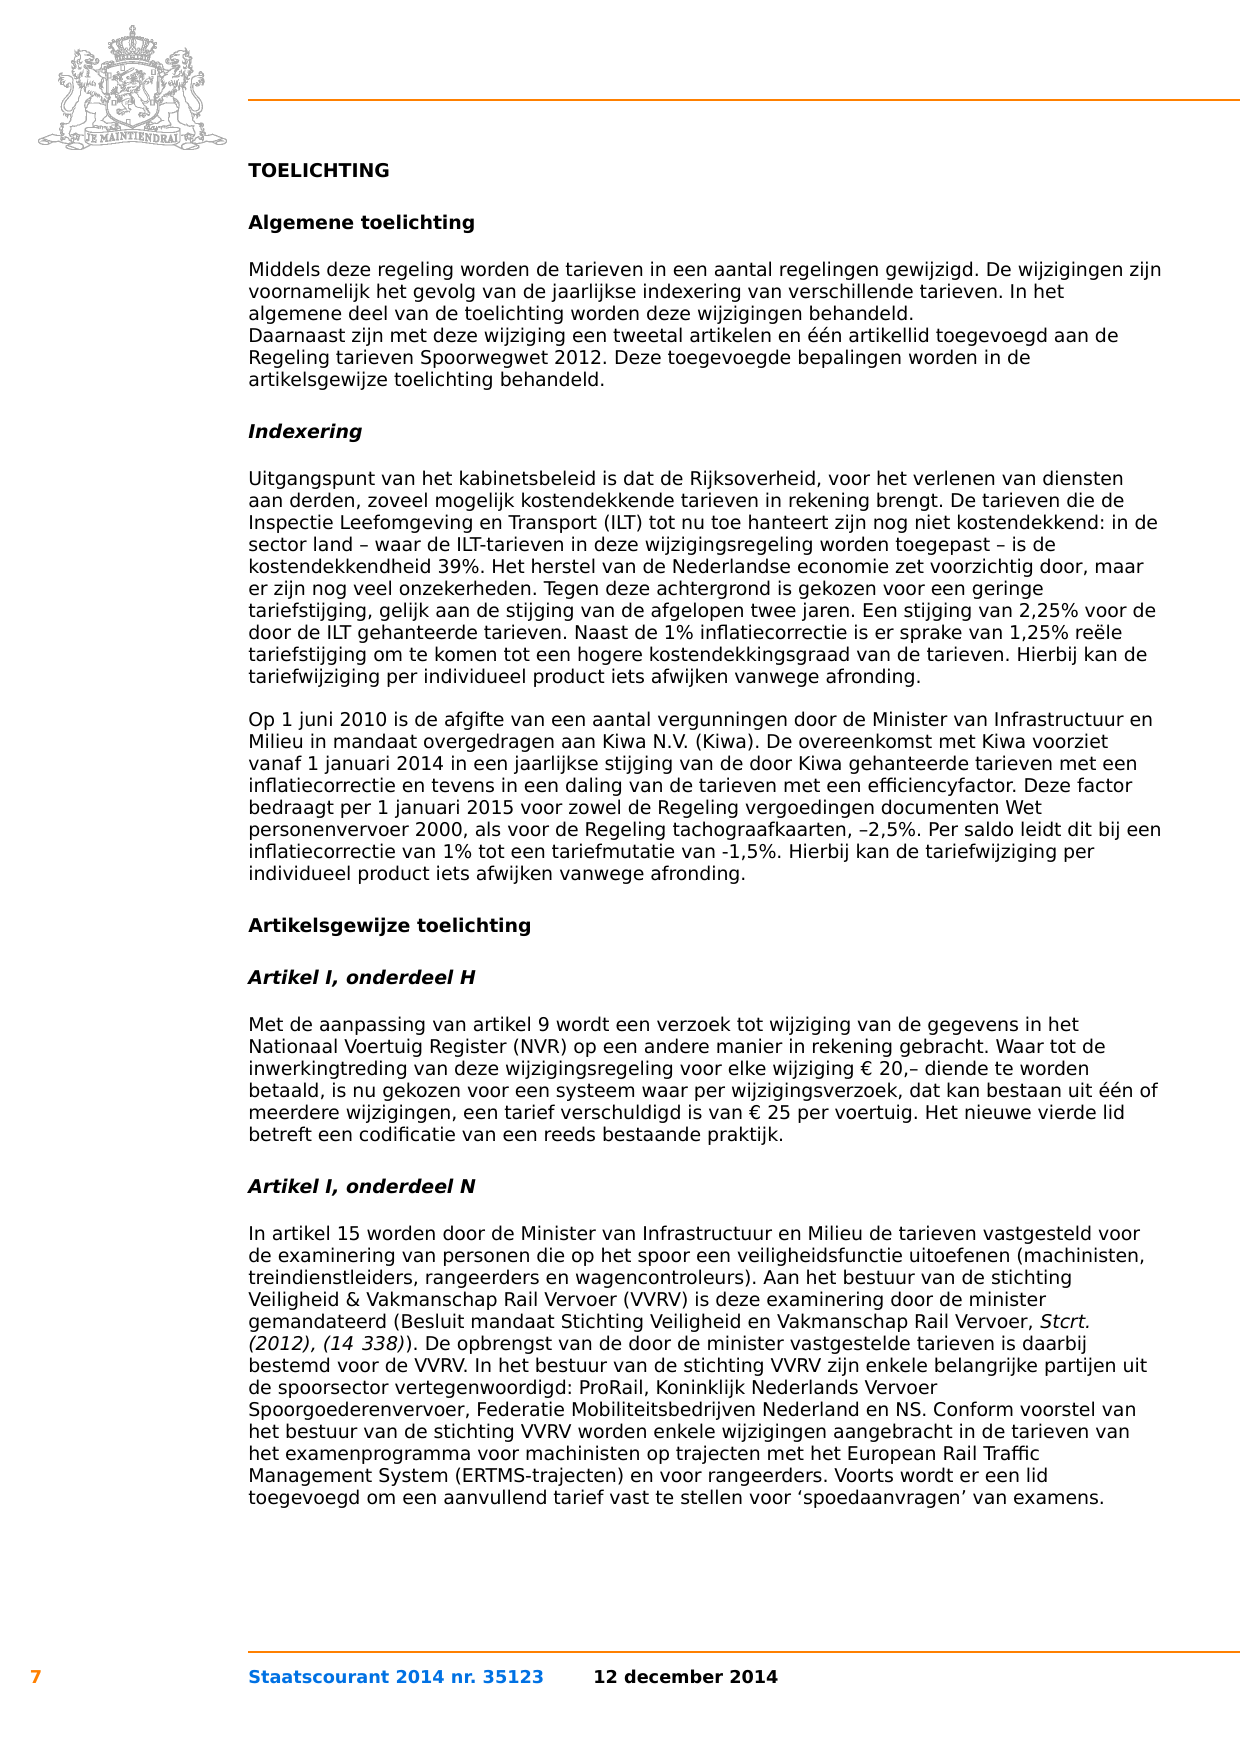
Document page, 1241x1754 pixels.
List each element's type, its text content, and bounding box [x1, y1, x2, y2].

text Op 1 juni 2010 is de afgifte van een aantal vergunningen door de Minister van Infrastructuur en Milieu in mandaat overgedragen aan Kiwa N.V. (Kiwa). De overeenkomst met Kiwa voorziet vanaf 1 januari 2014 in een jaarlijkse stijging van de door Kiwa gehanteerde tarieven met een inflatiecorrectie en tevens in een daling van de tarieven met een efficiencyfactor. Deze factor bedraagt per 1 januari 2015 voor zowel de Regeling vergoedingen documenten Wet personenvervoer 2000, als voor de Regeling tachograafkaarten, –2,5%. Per saldo leidt dit bij een inflatiecorrectie van 1% tot een tariefmutatie van -1,5%. Hierbij kan de tariefwijziging per individueel product iets afwijken vanwege afronding. [248, 709, 1163, 885]
subtitle TOELICHTING [248, 160, 1163, 182]
text Met de aanpassing van artikel 9 wordt een verzoek tot wijziging van de gegevens in het Nationaal Voertuig Register (NVR) op een andere manier in rekening gebracht. Waar tot de inwerkingtreding van deze wijzigingsregeling voor elke wijziging € 20,– diende te worden betaald, is nu gekozen voor een systeem waar per wijzigingsverzoek, dat kan bestaan uit één of meerdere wijzigingen, een tarief verschuldigd is van € 25 per voertuig. Het nieuwe vierde lid betreft een codificatie van een reeds bestaande praktijk. [248, 1014, 1163, 1146]
subtitle Artikel I, onderdeel N [248, 1176, 1163, 1198]
subtitle Indexering [248, 421, 1163, 443]
subtitle Artikelsgewijze toelichting [248, 915, 1163, 937]
text Middels deze regeling worden de tarieven in een aantal regelingen gewijzigd. De wijzigingen zijn voornamelijk het gevolg van de jaarlijkse indexering van verschillende tarieven. In het algemene deel van de toelichting worden deze wijzigingen behandeld. [248, 259, 1163, 325]
picture [38, 25, 227, 150]
subtitle Artikel I, onderdeel H [248, 967, 1163, 989]
text Daarnaast zijn met deze wijziging een tweetal artikelen en één artikellid toegevoegd aan de Regeling tarieven Spoorwegwet 2012. Deze toegevoegde bepalingen worden in de artikelsgewijze toelichting behandeld. [248, 325, 1163, 391]
subtitle Algemene toelichting [248, 212, 1163, 234]
text Uitgangspunt van het kabinetsbeleid is dat de Rijksoverheid, voor het verlenen van diensten aan derden, zoveel mogelijk kostendekkende tarieven in rekening brengt. De tarieven die de Inspectie Leefomgeving en Transport (ILT) tot nu toe hanteert zijn nog niet kostendekkend: in de sector land – waar de ILT-tarieven in deze wijzigingsregeling worden toegepast – is de kostendekkendheid 39%. Het herstel van de Nederlandse economie zet voorzichtig door, maar er zijn nog veel onzekerheden. Tegen deze achtergrond is gekozen voor een geringe tariefstijging, gelijk aan de stijging van de afgelopen twee jaren. Een stijging van 2,25% voor de door de ILT gehanteerde tarieven. Naast de 1% inflatiecorrectie is er sprake van 1,25% reële tariefstijging om te komen tot een hogere kostendekkingsgraad van de tarieven. Hierbij kan de tariefwijziging per individueel product iets afwijken vanwege afronding. [248, 468, 1163, 687]
text In artikel 15 worden door de Minister van Infrastructuur en Milieu de tarieven vastgesteld voor de examinering van personen die op het spoor een veiligheidsfunctie uitoefenen (machinisten, treindienstleiders, rangeerders en wagencontroleurs). Aan het bestuur van de stichting Veiligheid & Vakmanschap Rail Vervoer (VVRV) is deze examinering door de minister gemandateerd (Besluit mandaat Stichting Veiligheid en Vakmanschap Rail Vervoer, Stcrt. (2012), (14 338)). De opbrengst van de door de minister vastgestelde tarieven is daarbij bestemd voor de VVRV. In het bestuur van de stichting VVRV zijn enkele belangrijke partijen uit de spoorsector vertegenwoordigd: ProRail, Koninklijk Nederlands Vervoer Spoorgoederenvervoer, Federatie Mobiliteitsbedrijven Nederland en NS. Conform voorstel van het bestuur van de stichting VVRV worden enkele wijzigingen aangebracht in de tarieven van het examenprogramma voor machinisten op trajecten met het European Rail Traffic Management System (ERTMS-trajecten) en voor rangeerders. Voorts wordt er een lid toegevoegd om een aanvullend tarief vast te stellen voor ‘spoedaanvragen’ van examens. [248, 1223, 1163, 1509]
